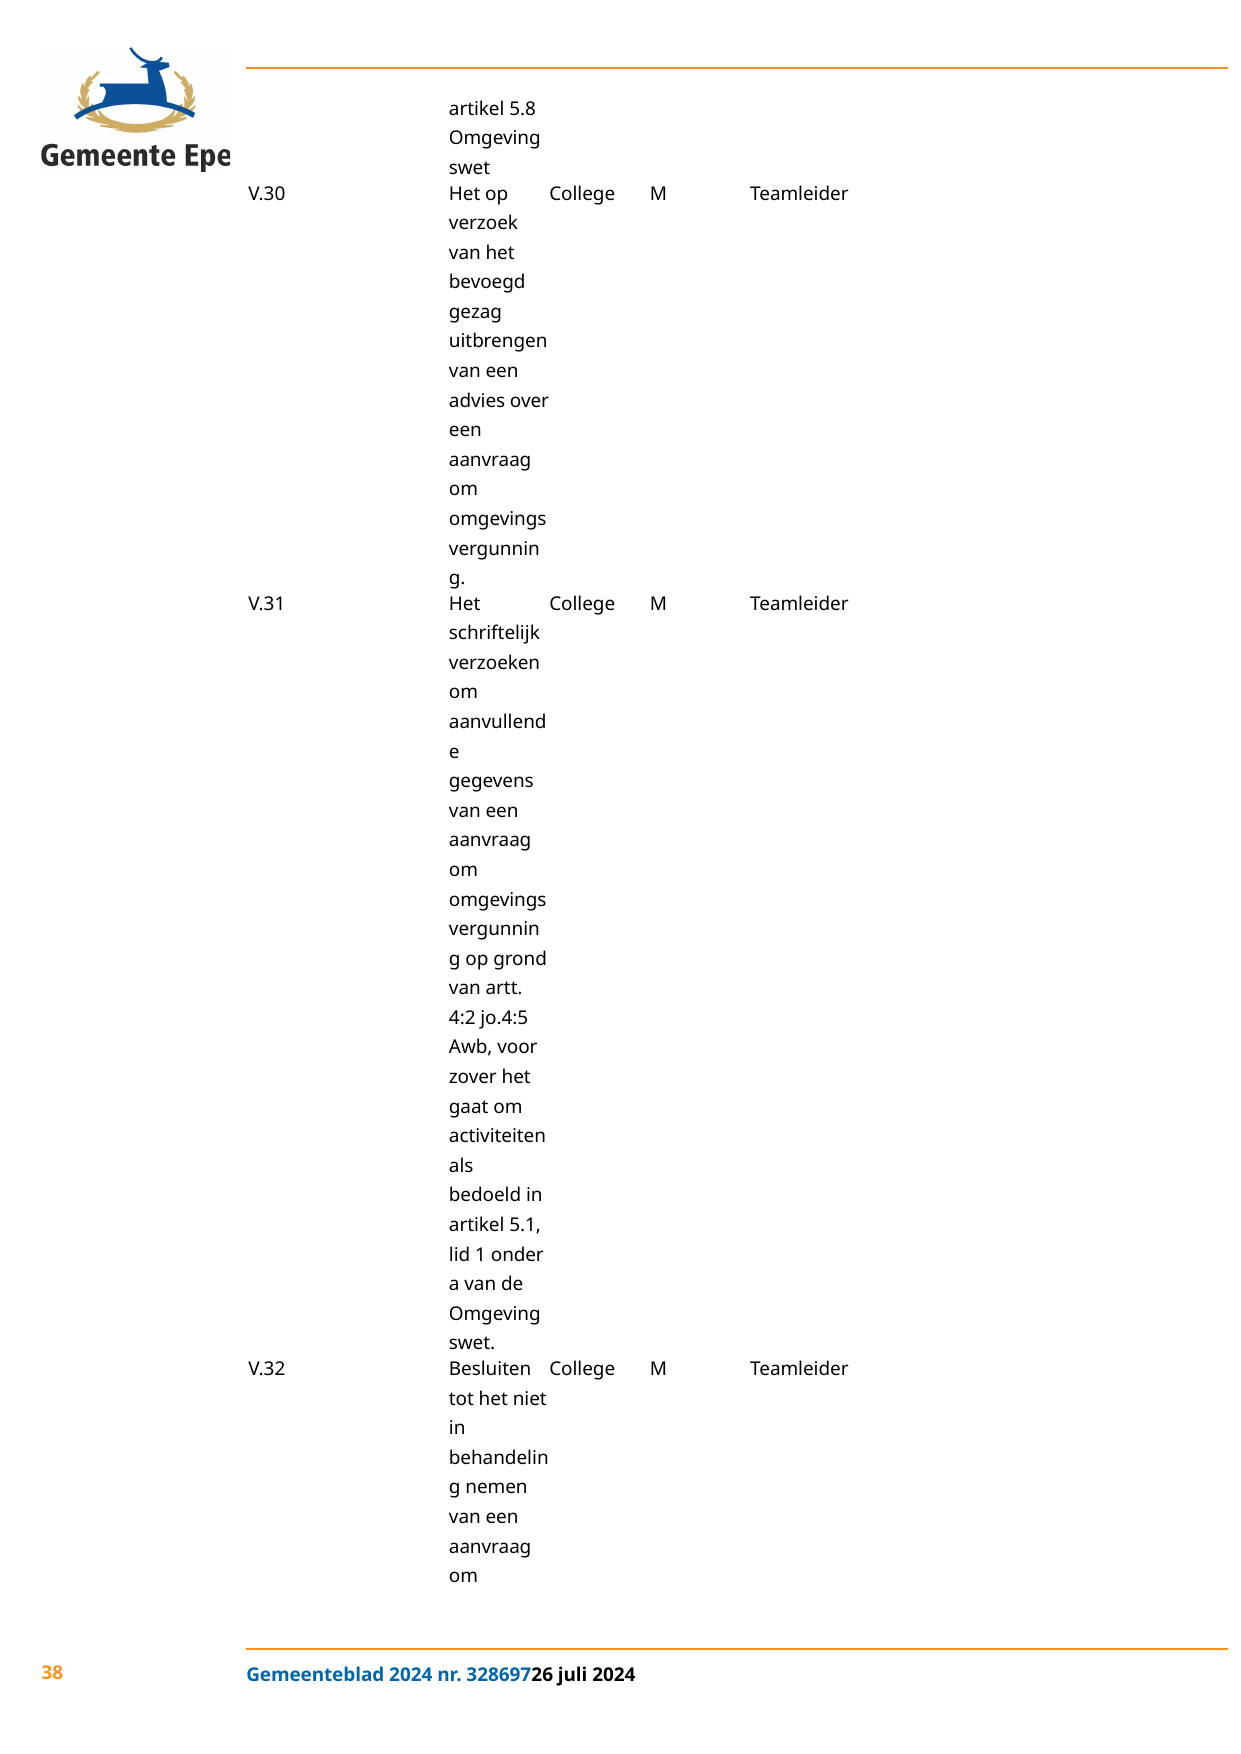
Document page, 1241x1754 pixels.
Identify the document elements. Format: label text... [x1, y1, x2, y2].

table_cell Teamleider [750, 180, 850, 590]
table_cell [650, 95, 750, 180]
table_cell [951, 1355, 1152, 1588]
table_cell [951, 180, 1152, 590]
table_cell Besluiten tot het niet in behandeling nemen van een aanvraag om [449, 1355, 549, 1588]
table_cell [850, 95, 951, 180]
table_cell Het op verzoek van het bevoegd gezag uitbrengen van een advies over een aanvraag om omgevingsvergunning. [449, 180, 549, 590]
table_cell Teamleider [750, 1355, 850, 1588]
table_cell artikel 5.8 Omgevingswet [449, 95, 549, 180]
table_cell [549, 95, 649, 180]
table_cell [951, 590, 1152, 1355]
table_cell M [650, 1355, 750, 1588]
table_cell [850, 1355, 951, 1588]
table_cell College [549, 1355, 649, 1588]
table_cell V.30 [248, 180, 449, 590]
table_cell [248, 95, 449, 180]
table_cell College [549, 180, 649, 590]
table_cell V.32 [248, 1355, 449, 1588]
table_cell [951, 95, 1152, 180]
table_cell College [549, 590, 649, 1355]
table_cell Het schriftelijk verzoeken om aanvullende gegevens van een aanvraag om omgevingsvergunning op grond van artt. 4:2 jo.4:5 Awb, voor zover het gaat om activiteiten als bedoeld in artikel 5.1, lid 1 onder a van de Omgevingswet. [449, 590, 549, 1355]
picture [41, 47, 231, 172]
table_cell M [650, 590, 750, 1355]
table_cell V.31 [248, 590, 449, 1355]
table_cell [750, 95, 850, 180]
table_cell M [650, 180, 750, 590]
table_cell [850, 590, 951, 1355]
table_cell [850, 180, 951, 590]
table_cell Teamleider [750, 590, 850, 1355]
